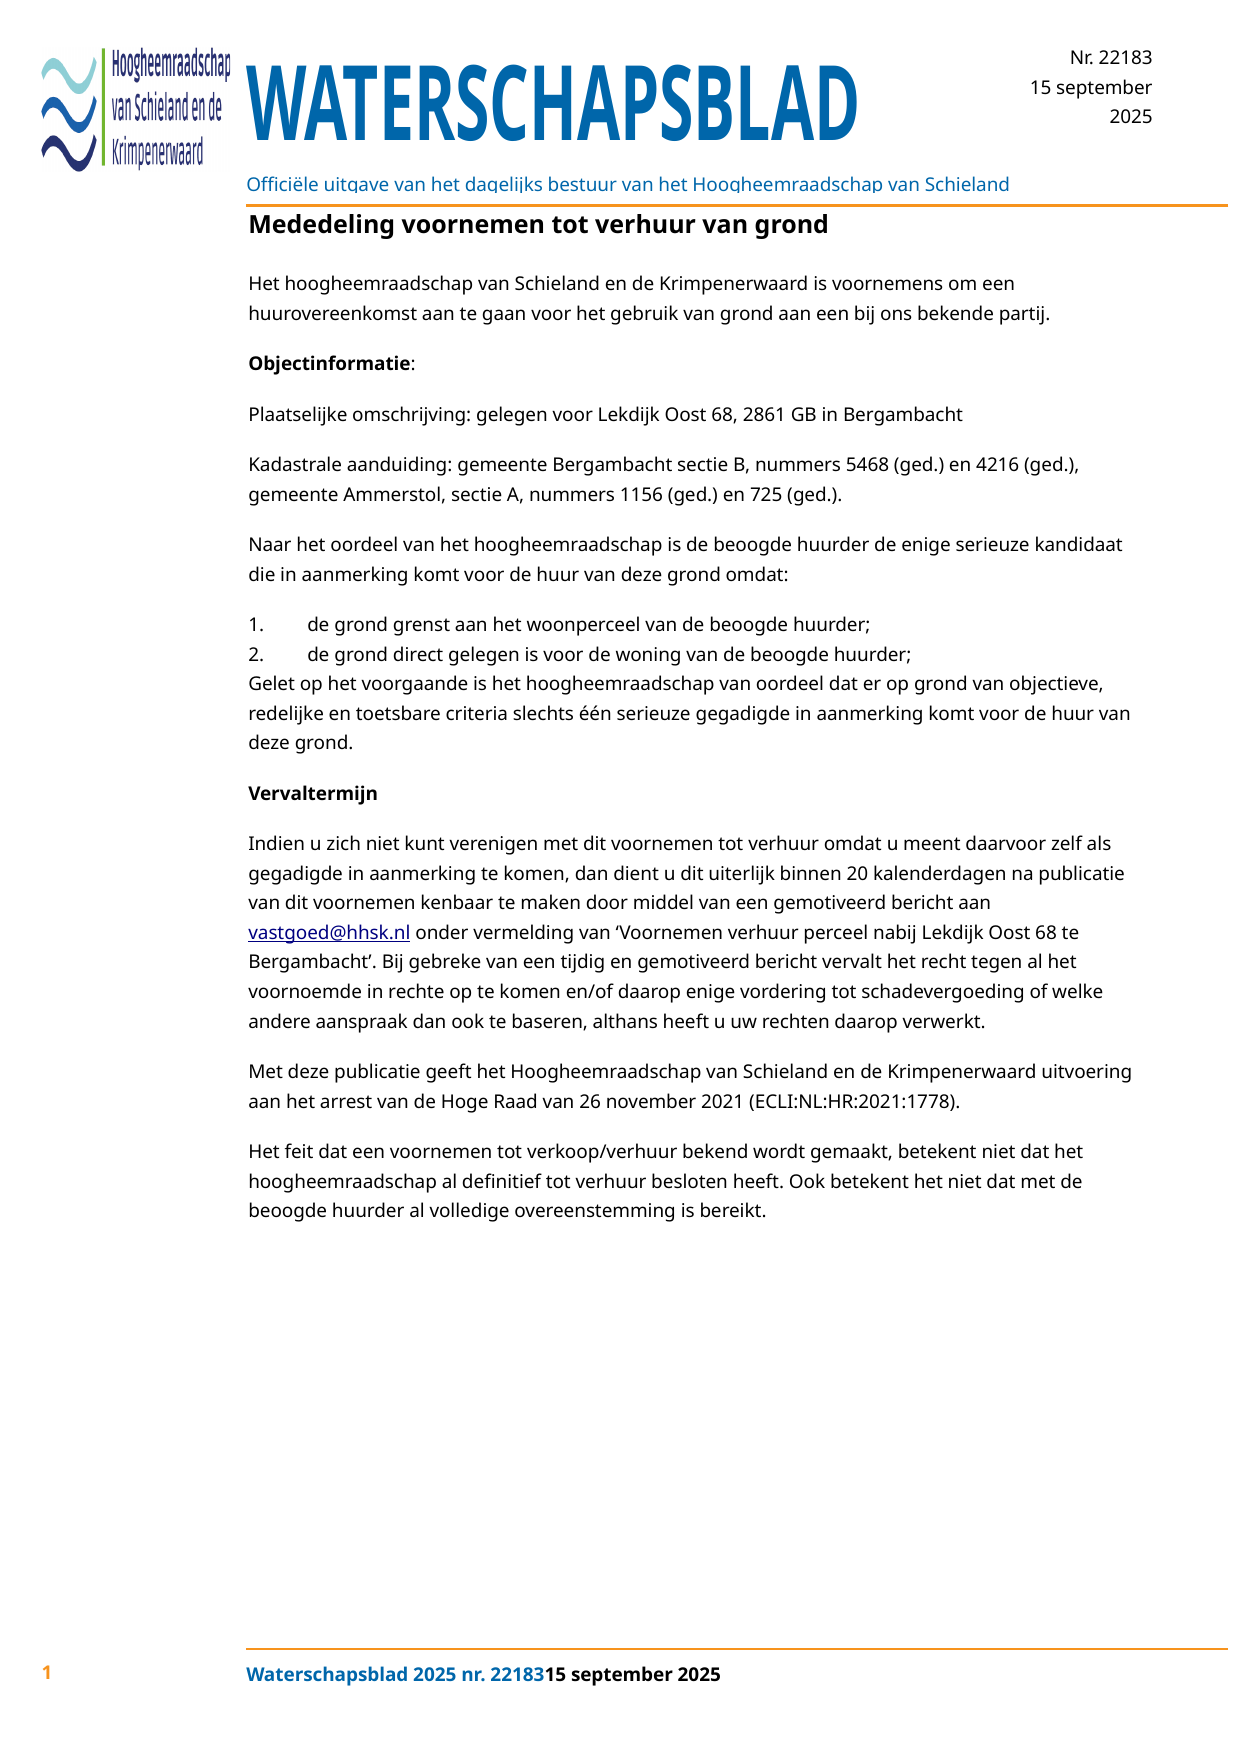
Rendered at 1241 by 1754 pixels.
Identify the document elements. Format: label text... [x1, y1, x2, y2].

text Naar het oordeel van het hoogheemraadschap is de beoogde huurder de enige serieuze kandidaat die in aanmerking komt voor de huur van deze grond omdat: [248, 531, 1152, 586]
text Plaatselijke omschrijving: gelegen voor Lekdijk Oost 68, 2861 GB in Bergambacht [248, 401, 1152, 426]
list de grond grenst aan het woonperceel van de beoogde huurder; [248, 611, 1152, 637]
text Met deze publicatie geeft het Hoogheemraadschap van Schieland en de Krimpenerwaard uitvoering aan het arrest van de Hoge Raad van 26 november 2021 (ECLI:NL:HR:2021:1778). [248, 1058, 1152, 1113]
picture [41, 47, 231, 172]
text Objectinformatie: [248, 350, 1152, 376]
text Kadastrale aanduiding: gemeente Bergambacht sectie B, nummers 5468 (ged.) en 4216 (ged.), gemeente Ammerstol, sectie A, nummers 1156 (ged.) en 725 (ged.). [248, 451, 1152, 506]
text Het hoogheemraadschap van Schieland en de Krimpenerwaard is voornemens om een huurovereenkomst aan te gaan voor het gebruik van grond aan een bij ons bekende partij. [248, 270, 1152, 326]
text Mededeling voornemen tot verhuur van grond [248, 207, 1152, 241]
list de grond direct gelegen is voor de woning van de beoogde huurder; [248, 641, 1152, 666]
text Vervaltermijn [248, 780, 1152, 806]
text Gelet op het voorgaande is het hoogheemraadschap van oordeel dat er op grond van objectieve, redelijke en toetsbare criteria slechts één serieuze gegadigde in aanmerking komt voor de huur van deze grond. [248, 670, 1152, 755]
text Indien u zich niet kunt verenigen met dit voornemen tot verhuur omdat u meent daarvoor zelf als gegadigde in aanmerking te komen, dan dient u dit uiterlijk binnen 20 kalenderdagen na publicatie van dit voornemen kenbaar te maken door middel van een gemotiveerd bericht aan vastgoed@hhsk.nl onder vermelding van ‘Voornemen verhuur perceel nabij Lekdijk Oost 68 te Bergambacht’. Bij gebreke van een tijdig en gemotiveerd bericht vervalt het recht tegen al het voornoemde in rechte op te komen en/of daarop enige vordering tot schadevergoeding of welke andere aanspraak dan ook te baseren, althans heeft u uw rechten daarop verwerkt. [248, 830, 1152, 1033]
text Het feit dat een voornemen tot verkoop/verhuur bekend wordt gemaakt, betekent niet dat het hoogheemraadschap al definitief tot verhuur besloten heeft. Ook betekent het niet dat met de beoogde huurder al volledige overeenstemming is bereikt. [248, 1138, 1152, 1223]
